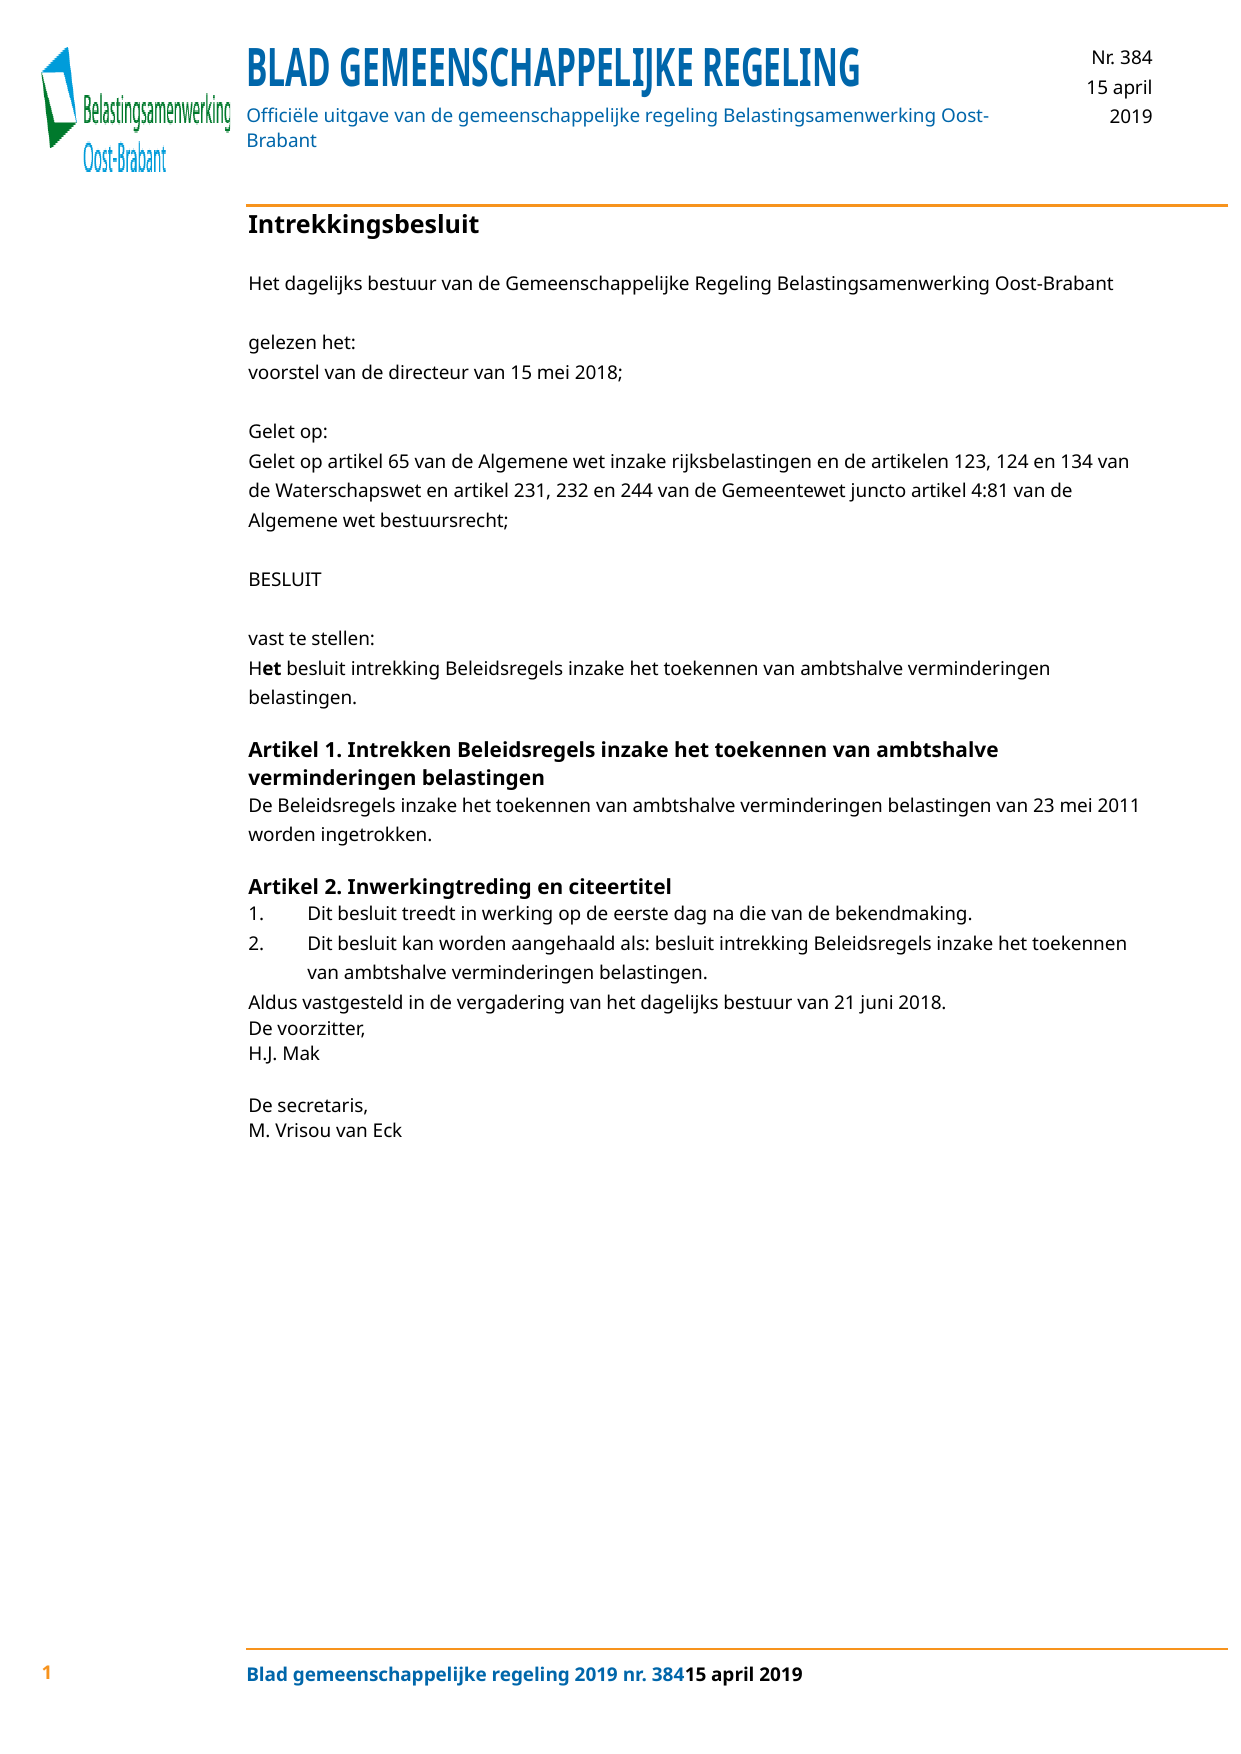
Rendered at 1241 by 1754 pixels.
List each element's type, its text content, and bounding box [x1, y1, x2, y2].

picture [86, 146, 91, 169]
picture [100, 161, 105, 172]
picture [129, 155, 134, 172]
text Aldus vastgesteld in de vergadering van het dagelijks bestuur van 21 juni 2018. [248, 989, 1152, 1015]
text Artikel 2. Inwerkingtreding en citeertitel [248, 872, 1152, 900]
text De voorzitter, [248, 1015, 1152, 1040]
text M. Vrisou van Eck [248, 1118, 1152, 1143]
list Dit besluit kan worden aangehaald als: besluit intrekking Beleidsregels inzake het toekennen van ambtshalve verminderingen belastingen. [248, 930, 1152, 985]
text gelezen het: [248, 329, 1152, 355]
text Het dagelijks bestuur van de Gemeenschappelijke Regeling Belastingsamenwerking Oost-Brabant [248, 270, 1152, 296]
text BESLUIT [248, 566, 1152, 592]
text vast te stellen: [248, 625, 1152, 651]
text Het besluit intrekking Beleidsregels inzake het toekennen van ambtshalve verminderingen belastingen. [248, 655, 1152, 710]
text Intrekkingsbesluit [248, 207, 1152, 241]
list Dit besluit treedt in werking op de eerste dag na die van de bekendmaking. [248, 900, 1152, 926]
text H.J. Mak [248, 1040, 1152, 1066]
text De Beleidsregels inzake het toekennen van ambtshalve verminderingen belastingen van 23 mei 2011 worden ingetrokken. [248, 792, 1152, 847]
text Artikel 1. Intrekken Beleidsregels inzake het toekennen van ambtshalve verminderingen belastingen [248, 735, 1152, 792]
text Gelet op artikel 65 van de Algemene wet inzake rijksbelastingen en de artikelen 123, 124 en 134 van de Waterschapswet en artikel 231, 232 en 244 van de Gemeentewet juncto artikel 4:81 van de Algemene wet bestuursrecht; [248, 448, 1152, 533]
picture [41, 47, 231, 172]
text De secretaris, [248, 1092, 1152, 1118]
text Gelet op: [248, 418, 1152, 444]
text voorstel van de directeur van 15 mei 2018; [248, 359, 1152, 385]
picture [91, 163, 96, 172]
